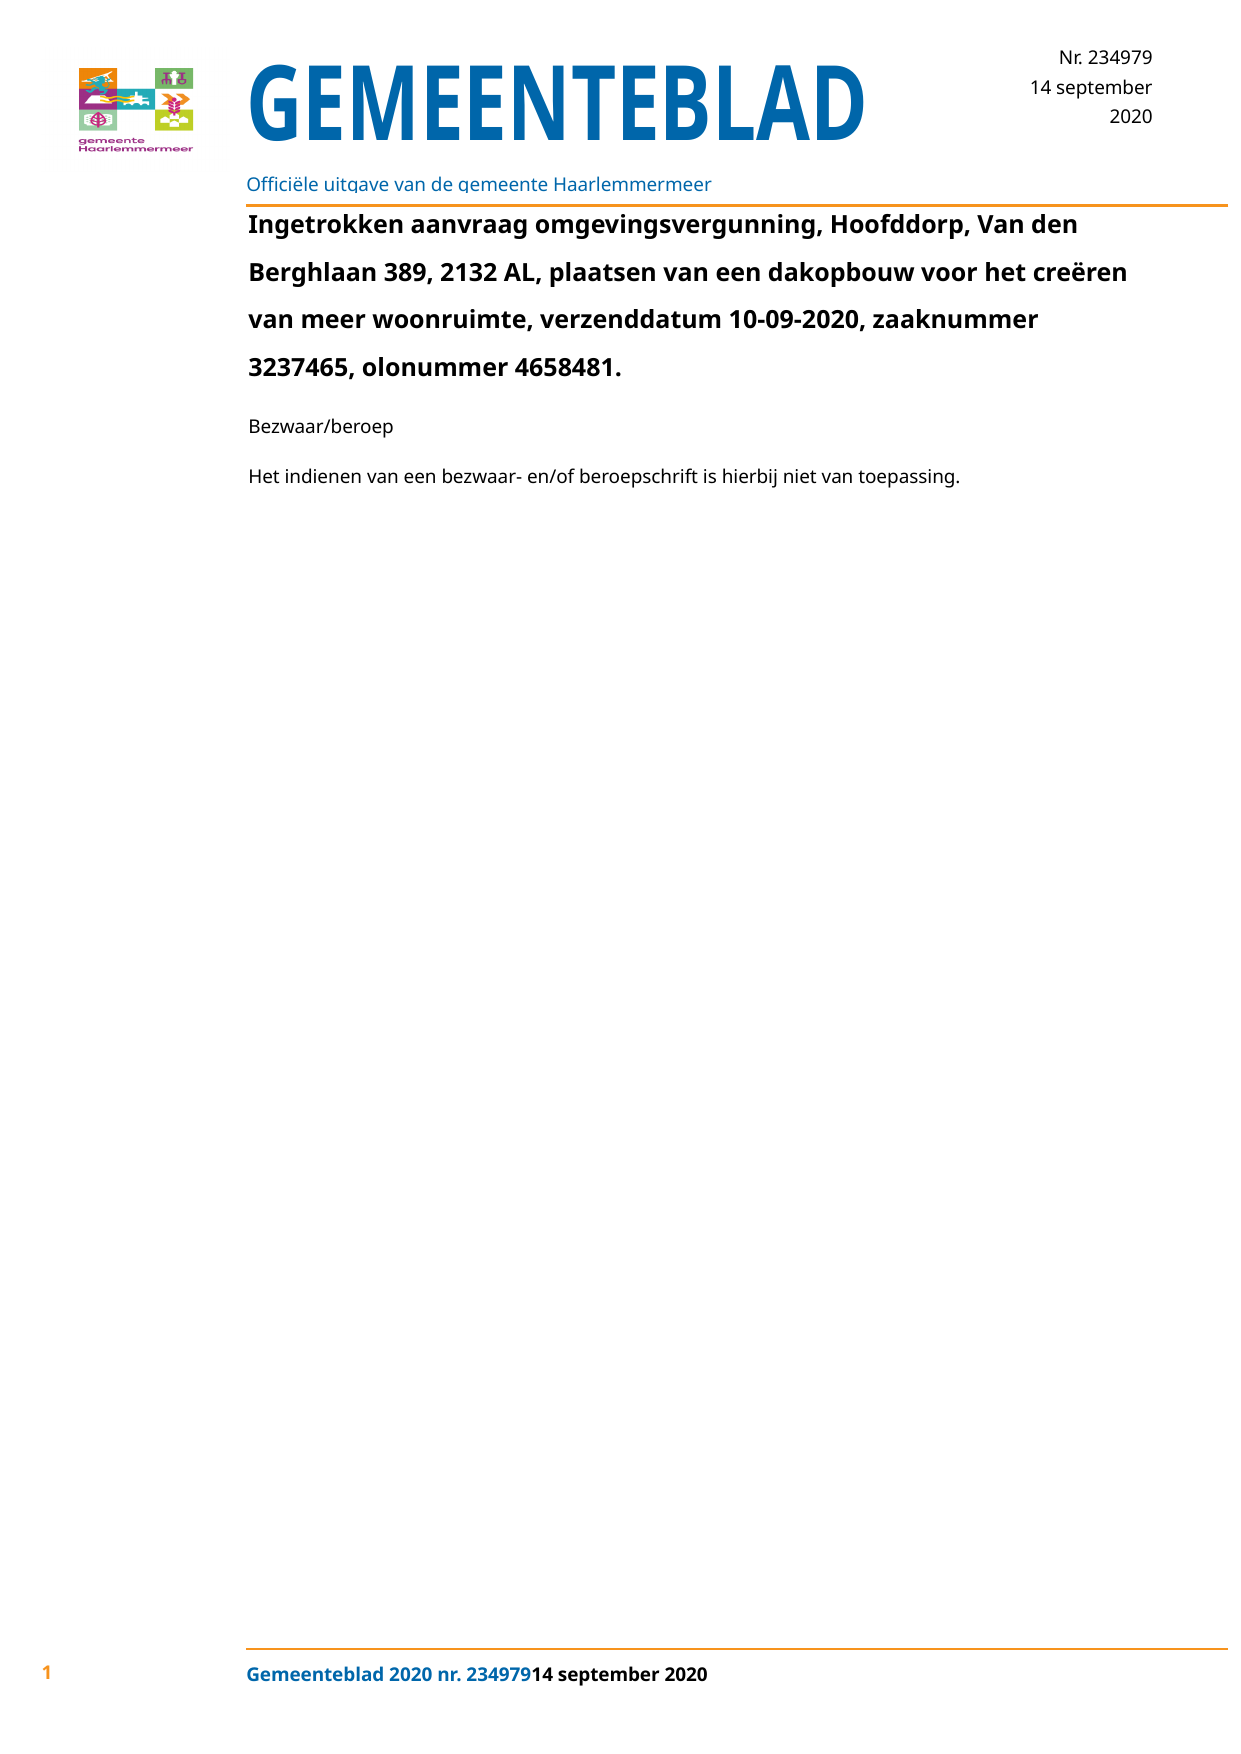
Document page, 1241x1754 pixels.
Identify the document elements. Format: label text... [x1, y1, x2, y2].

picture [41, 47, 231, 172]
text Het indienen van een bezwaar- en/of beroepschrift is hierbij niet van toepassing. [248, 463, 1152, 489]
text Ingetrokken aanvraag omgevingsvergunning, Hoofddorp, Van den Berghlaan 389, 2132 AL, plaatsen van een dakopbouw voor het creëren van meer woonruimte, verzenddatum 10-09-2020, zaaknummer 3237465, olonummer 4658481. [248, 207, 1152, 384]
text Bezwaar/beroep [248, 413, 1152, 439]
